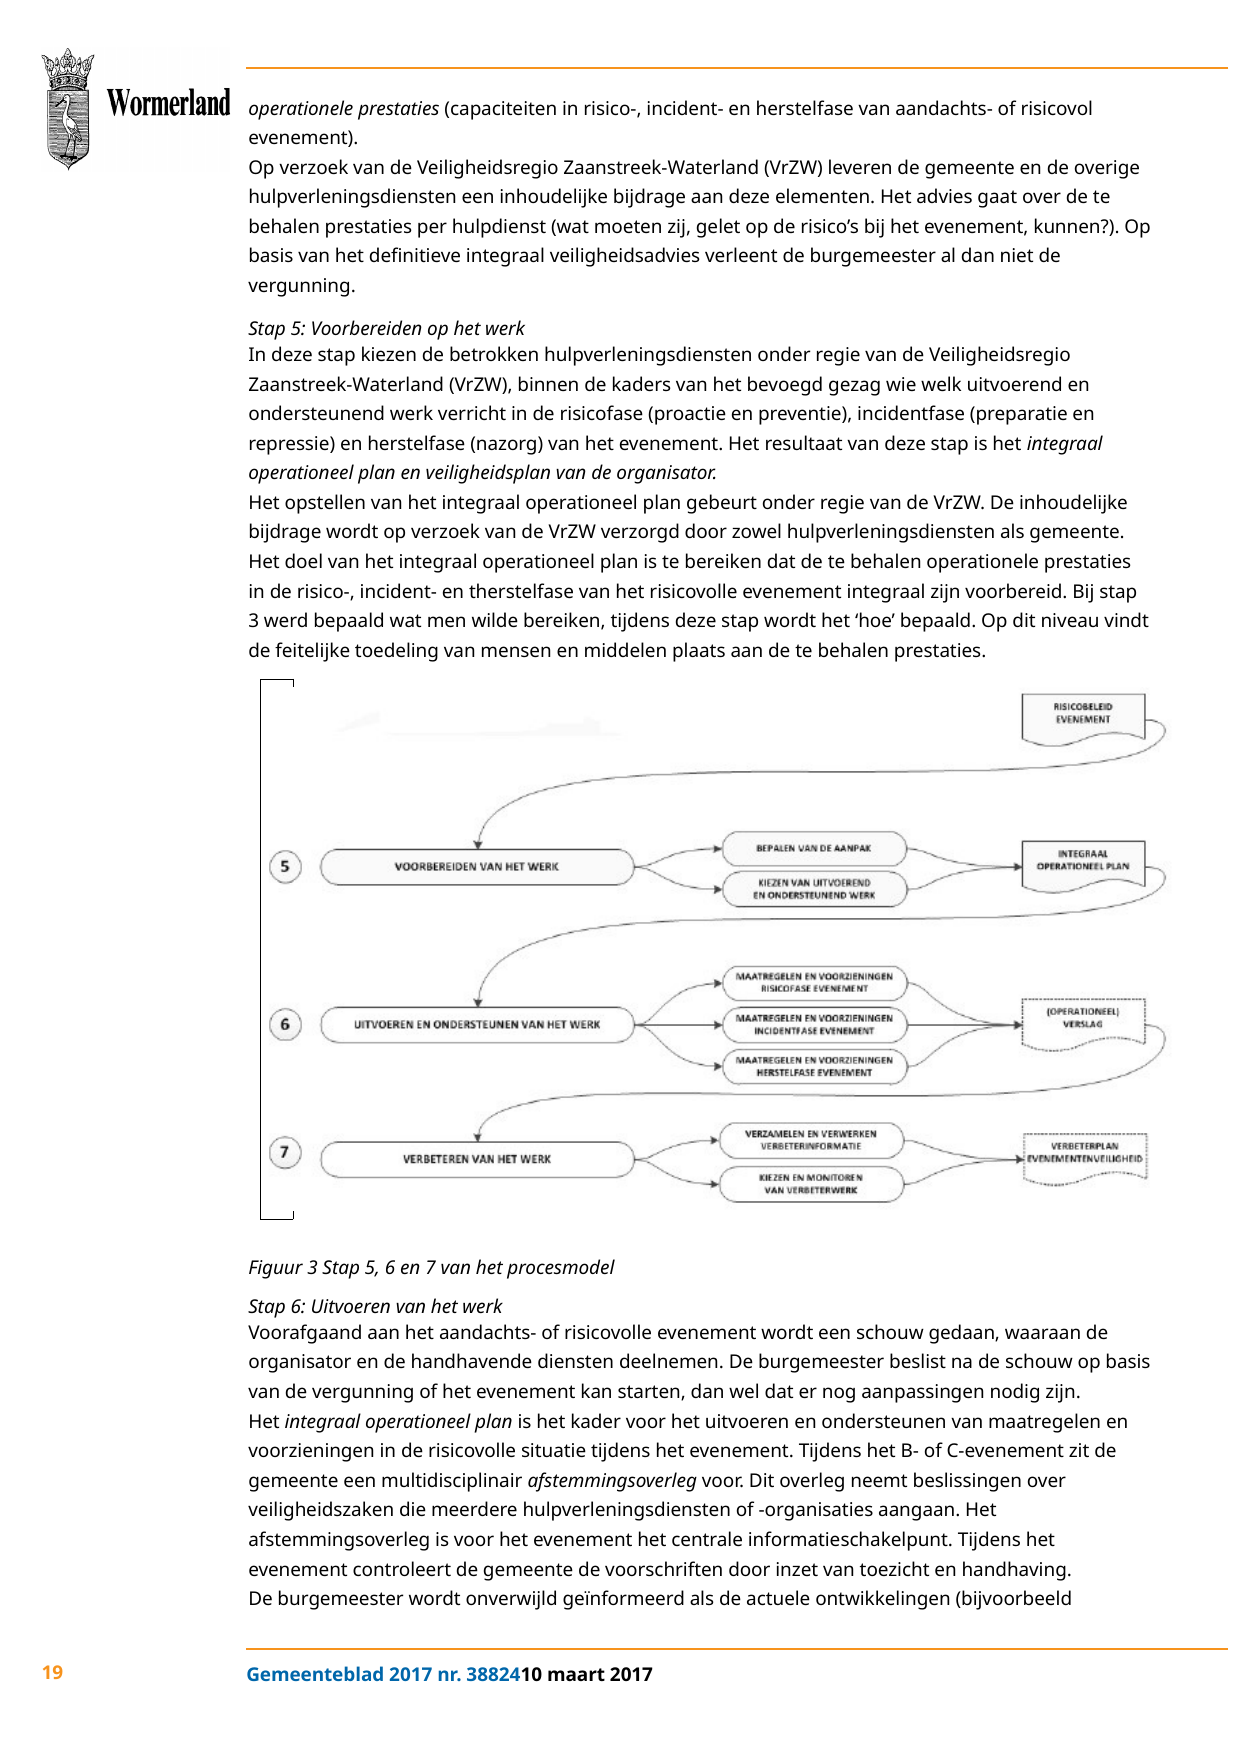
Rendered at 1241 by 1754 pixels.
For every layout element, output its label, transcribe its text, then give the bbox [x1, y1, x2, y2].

text Stap 6: Uitvoeren van het werk [248, 1293, 1152, 1319]
text In deze stap kiezen de betrokken hulpverleningsdiensten onder regie van de Veiligheidsregio Zaanstreek-Waterland (VrZW), binnen de kaders van het bevoegd gezag wie welk uitvoerend en ondersteunend werk verricht in de risicofase (proactie en preventie), incidentfase (preparatie en repressie) en herstelfase (nazorg) van het evenement. Het resultaat van deze stap is het integraal operationeel plan en veiligheidsplan van de organisator. [248, 341, 1152, 485]
text Figuur 3 Stap 5, 6 en 7 van het procesmodel [248, 1254, 1152, 1280]
picture [41, 47, 231, 172]
text Stap 5: Voorbereiden op het werk [248, 315, 1152, 341]
picture [268, 687, 1173, 1211]
text De burgemeester wordt onverwijld geïnformeerd als de actuele ontwikkelingen (bijvoorbeeld [248, 1585, 1152, 1611]
text operationele prestaties (capaciteiten in risico-, incident- en herstelfase van aandachts- of risicovol evenement). [248, 95, 1152, 150]
text Voorafgaand aan het aandachts- of risicovolle evenement wordt een schouw gedaan, waaraan de organisator en de handhavende diensten deelnemen. De burgemeester beslist na de schouw op basis van de vergunning of het evenement kan starten, dan wel dat er nog aanpassingen nodig zijn. [248, 1319, 1152, 1404]
text Het opstellen van het integraal operationeel plan gebeurt onder regie van de VrZW. De inhoudelijke bijdrage wordt op verzoek van de VrZW verzorgd door zowel hulpverleningsdiensten als gemeente. Het doel van het integraal operationeel plan is te bereiken dat de te behalen operationele prestaties in de risico-, incident- en therstelfase van het risicovolle evenement integraal zijn voorbereid. Bij stap 3 werd bepaald wat men wilde bereiken, tijdens deze stap wordt het ‘hoe’ bepaald. Op dit niveau vindt de feitelijke toedeling van mensen en middelen plaats aan de te behalen prestaties. [248, 489, 1152, 663]
text Op verzoek van de Veiligheidsregio Zaanstreek-Waterland (VrZW) leveren de gemeente en de overige hulpverleningsdiensten een inhoudelijke bijdrage aan deze elementen. Het advies gaat over de te behalen prestaties per hulpdienst (wat moeten zij, gelet op de risico’s bij het evenement, kunnen?). Op basis van het definitieve integraal veiligheidsadvies verleent de burgemeester al dan niet de vergunning. [248, 154, 1152, 298]
text Het integraal operationeel plan is het kader voor het uitvoeren en ondersteunen van maatregelen en voorzieningen in de risicovolle situatie tijdens het evenement. Tijdens het B- of C-evenement zit de gemeente een multidisciplinair afstemmingsoverleg voor. Dit overleg neemt beslissingen over veiligheidszaken die meerdere hulpverleningsdiensten of -organisaties aangaan. Het afstemmingsoverleg is voor het evenement het centrale informatieschakelpunt. Tijdens het evenement controleert de gemeente de voorschriften door inzet van toezicht en handhaving. [248, 1408, 1152, 1581]
